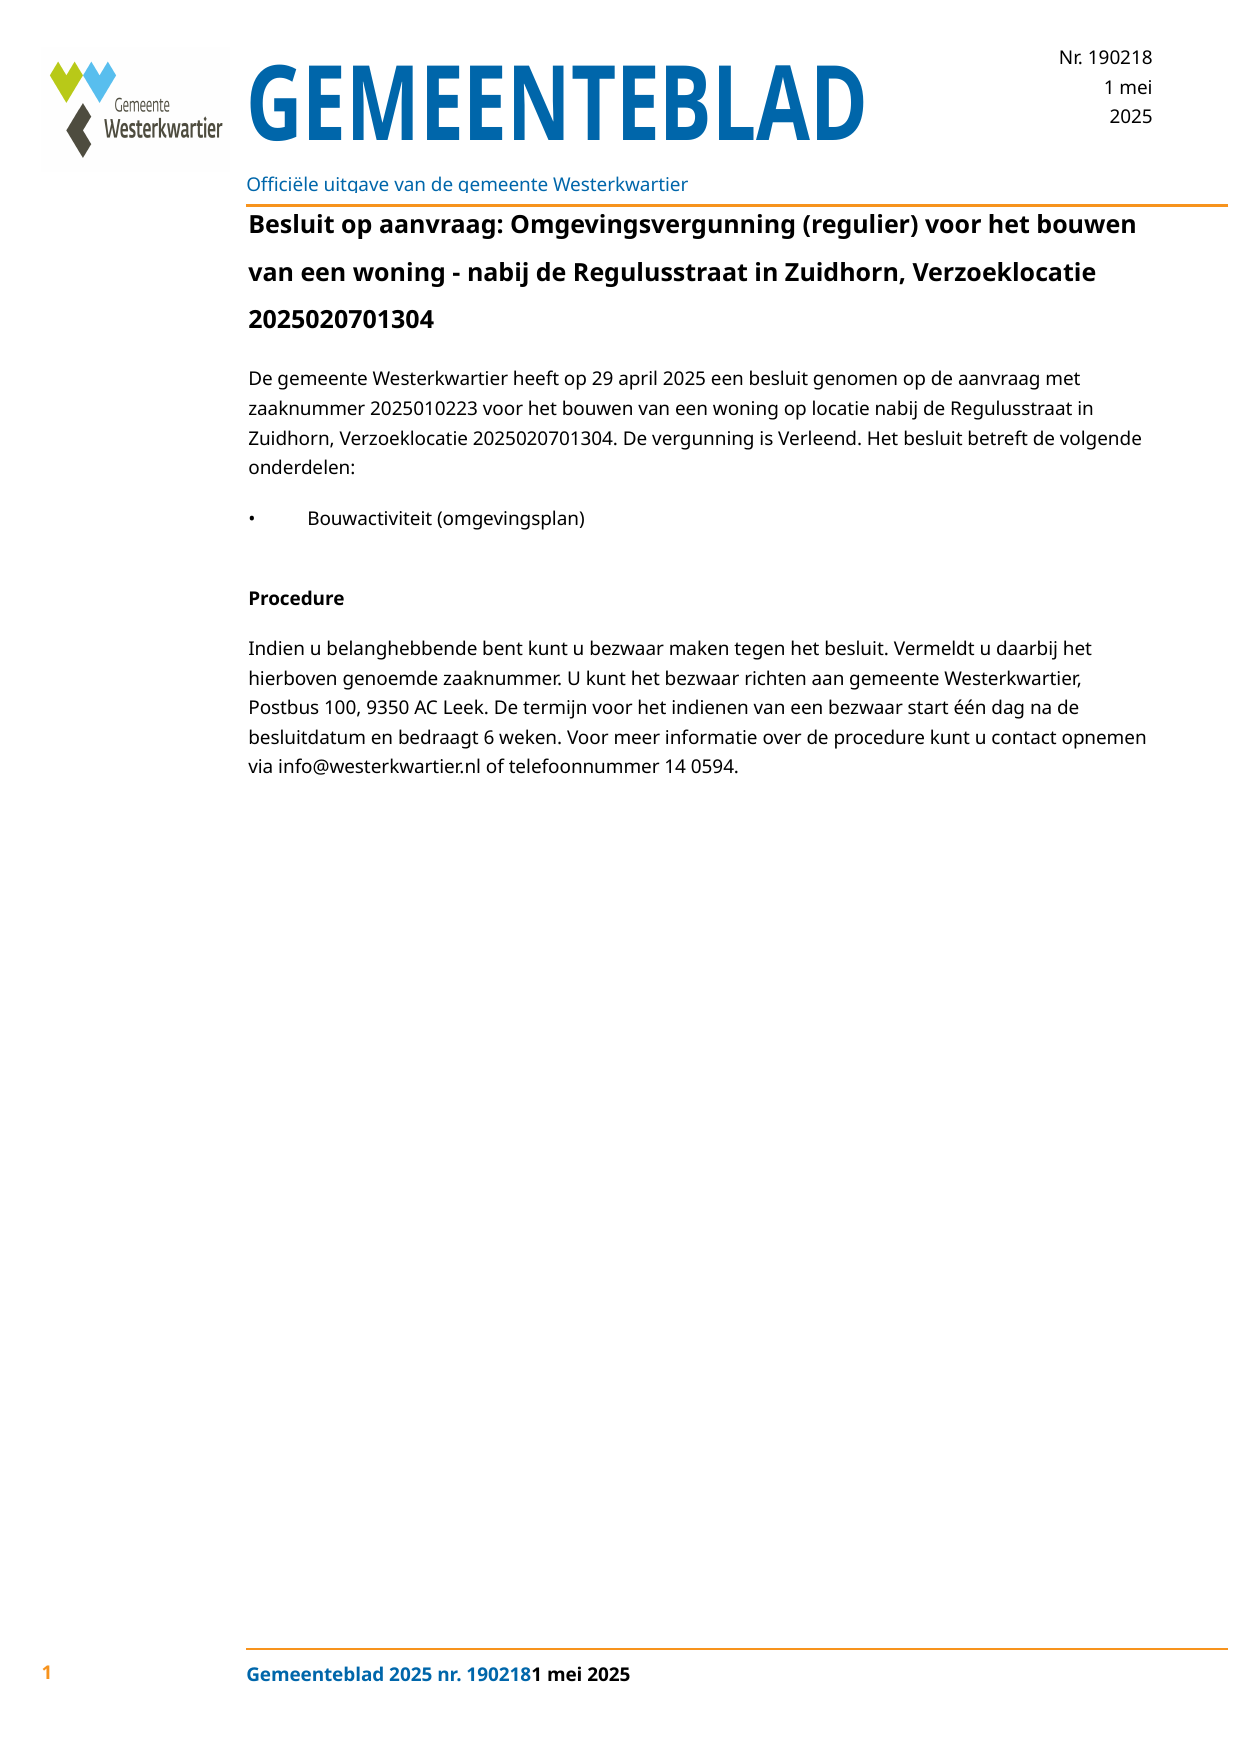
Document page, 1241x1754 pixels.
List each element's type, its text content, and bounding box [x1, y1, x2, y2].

text Indien u belanghebbende bent kunt u bezwaar maken tegen het besluit. Vermeldt u daarbij het hierboven genoemde zaaknummer. U kunt het bezwaar richten aan gemeente Westerkwartier, Postbus 100, 9350 AC Leek. De termijn voor het indienen van een bezwaar start één dag na de besluitdatum en bedraagt 6 weken. Voor meer informatie over de procedure kunt u contact opnemen via info@westerkwartier.nl of telefoonnummer 14 0594. [248, 635, 1152, 779]
list Bouwactiviteit (omgevingsplan) [248, 505, 1152, 530]
text Procedure [248, 585, 1152, 610]
text De gemeente Westerkwartier heeft op 29 april 2025 een besluit genomen op de aanvraag met zaaknummer 2025010223 voor het bouwen van een woning op locatie nabij de Regulusstraat in Zuidhorn, Verzoeklocatie 2025020701304. De vergunning is Verleend. Het besluit betreft de volgende onderdelen: [248, 366, 1152, 480]
text Besluit op aanvraag: Omgevingsvergunning (regulier) voor het bouwen van een woning - nabij de Regulusstraat in Zuidhorn, Verzoeklocatie 2025020701304 [248, 207, 1152, 336]
picture [41, 47, 231, 172]
